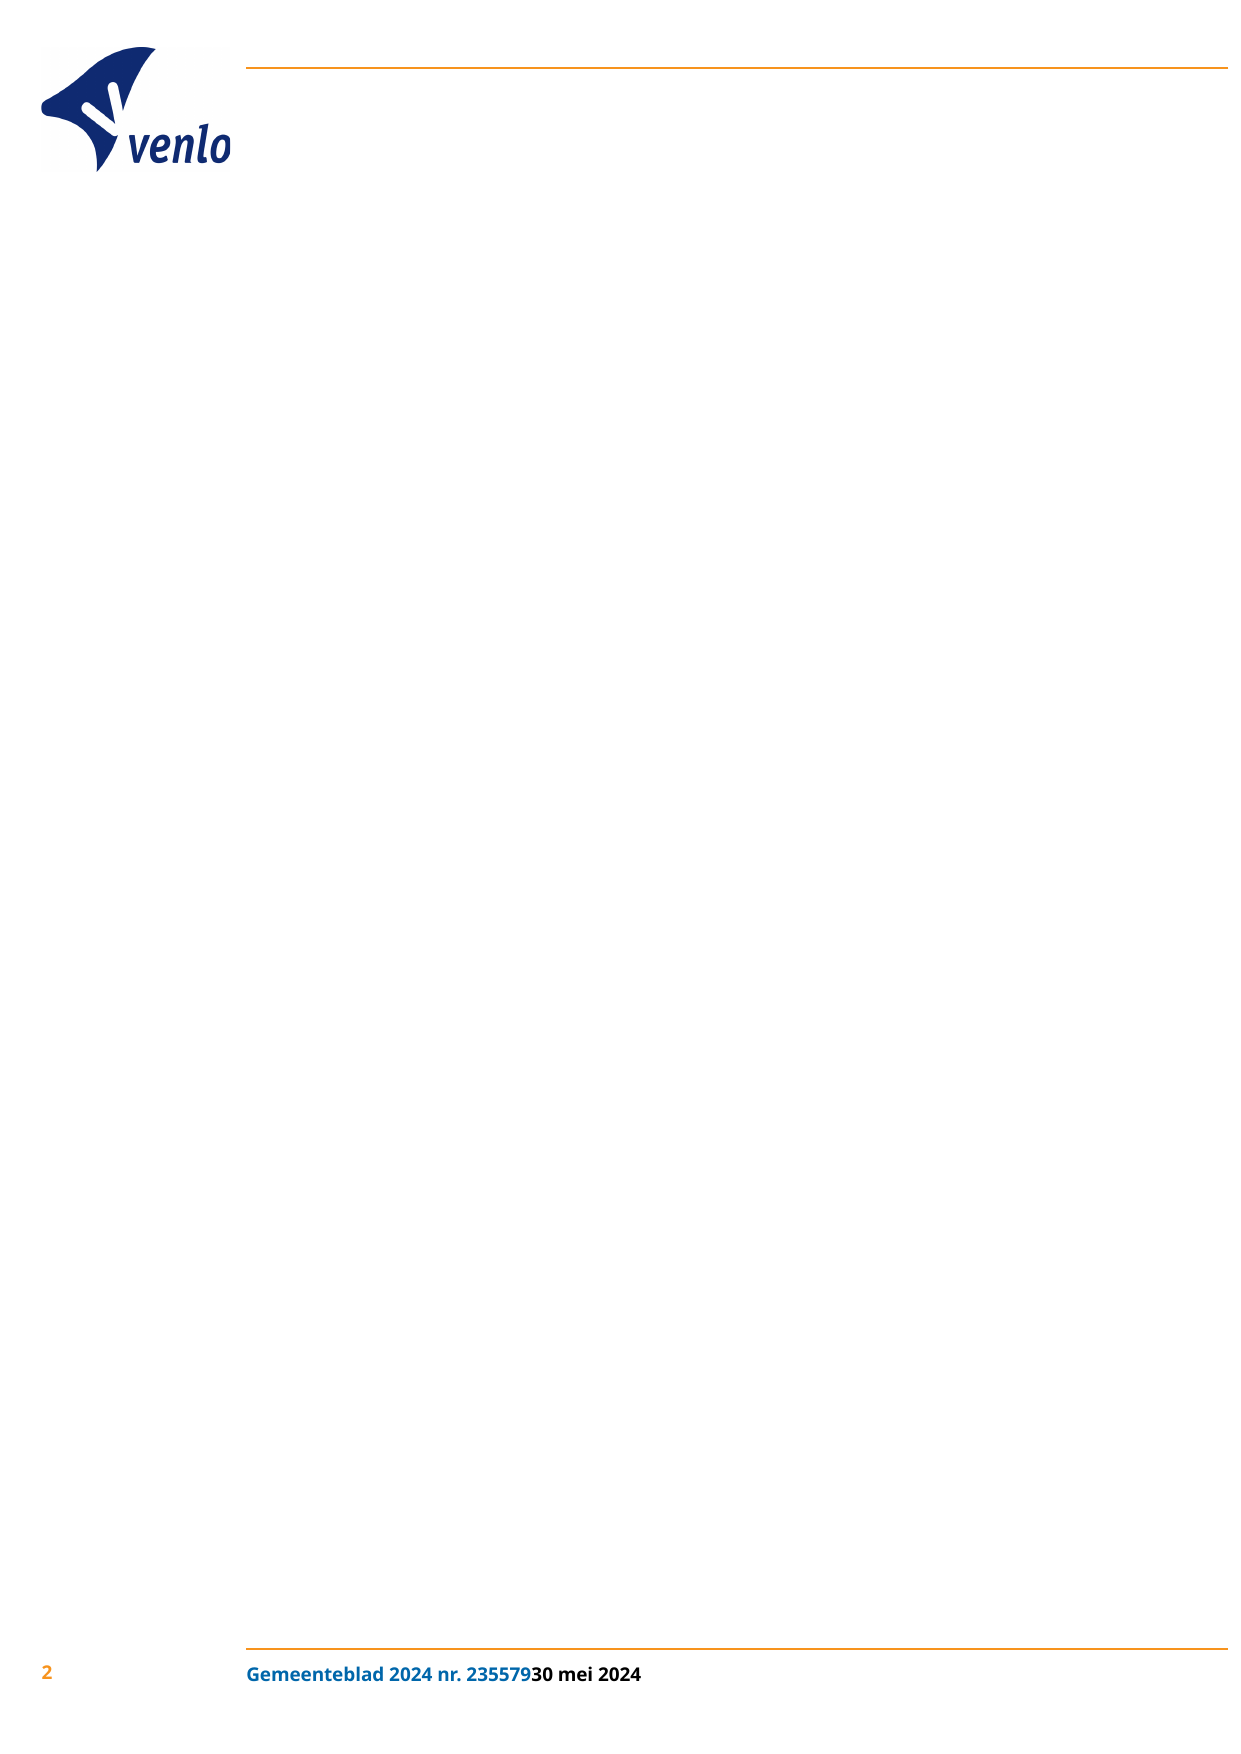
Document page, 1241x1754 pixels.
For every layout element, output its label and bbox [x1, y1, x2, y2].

picture [41, 47, 231, 172]
